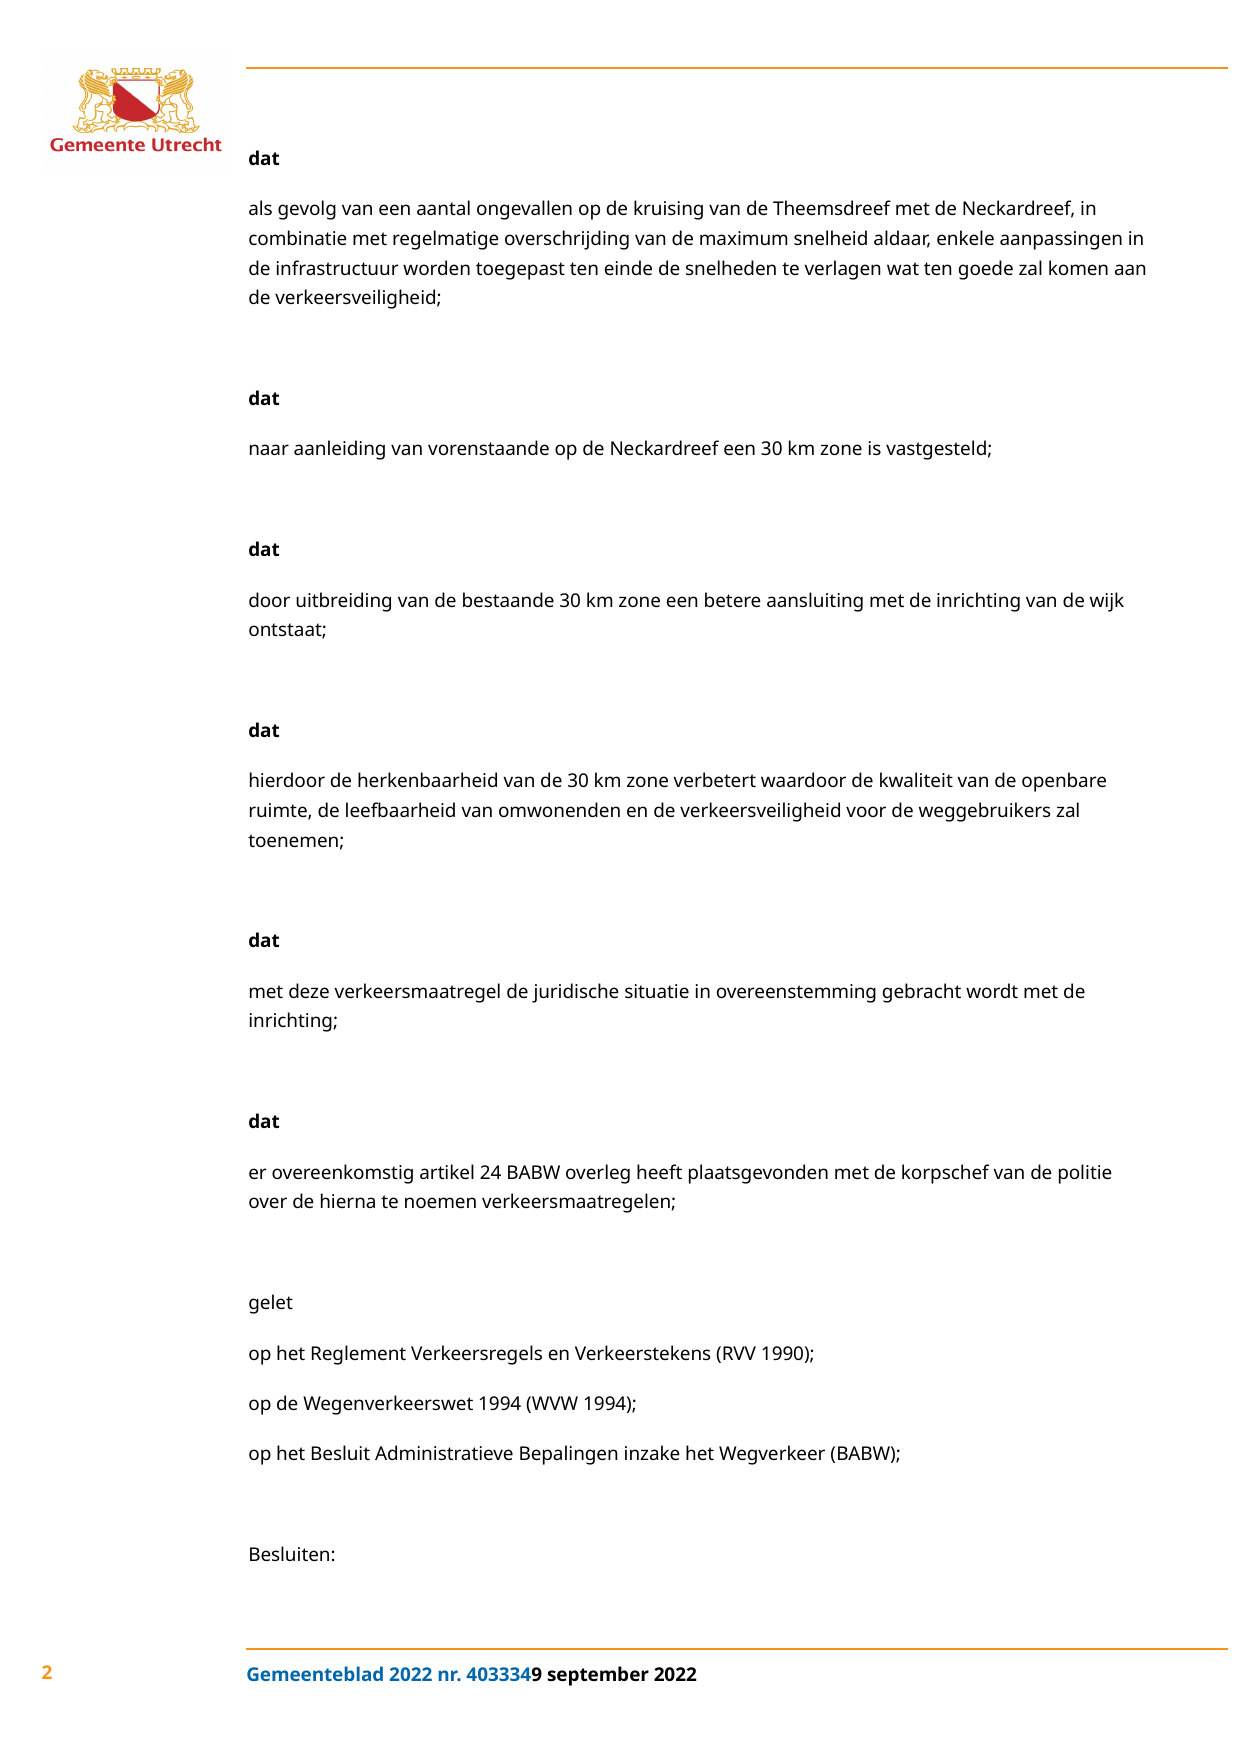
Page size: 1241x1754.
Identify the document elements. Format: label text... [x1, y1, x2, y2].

text hierdoor de herkenbaarheid van de 30 km zone verbetert waardoor de kwaliteit van de openbare ruimte, de leefbaarheid van omwonenden en de verkeersveiligheid voor de weggebruikers zal toenemen; [248, 768, 1152, 853]
text door uitbreiding van de bestaande 30 km zone een betere aansluiting met de inrichting van de wijk ontstaat; [248, 587, 1152, 642]
text er overeenkomstig artikel 24 BABW overleg heeft plaatsgevonden met de korpschef van de politie over de hierna te noemen verkeersmaatregelen; [248, 1159, 1152, 1214]
text als gevolg van een aantal ongevallen op de kruising van de Theemsdreef met de Neckardreef, in combinatie met regelmatige overschrijding van de maximum snelheid aldaar, enkele aanpassingen in de infrastructuur worden toegepast ten einde de snelheden te verlagen wat ten goede zal komen aan de verkeersveiligheid; [248, 196, 1152, 310]
text met deze verkeersmaatregel de juridische situatie in overeenstemming gebracht wordt met de inrichting; [248, 978, 1152, 1033]
text op het Besluit Administratieve Bepalingen inzake het Wegverkeer (BABW); [248, 1441, 1152, 1466]
text dat [248, 1108, 1152, 1134]
text dat [248, 536, 1152, 562]
picture [41, 47, 231, 172]
text dat [248, 717, 1152, 743]
text op het Reglement Verkeersregels en Verkeerstekens (RVV 1990); [248, 1340, 1152, 1366]
text gelet [248, 1289, 1152, 1315]
text naar aanleiding van vorenstaande op de Neckardreef een 30 km zone is vastgesteld; [248, 436, 1152, 461]
text dat [248, 928, 1152, 953]
text dat [248, 385, 1152, 411]
text op de Wegenverkeerswet 1994 (WVW 1994); [248, 1390, 1152, 1416]
text Besluiten: [248, 1541, 1152, 1567]
text dat [248, 145, 1152, 171]
